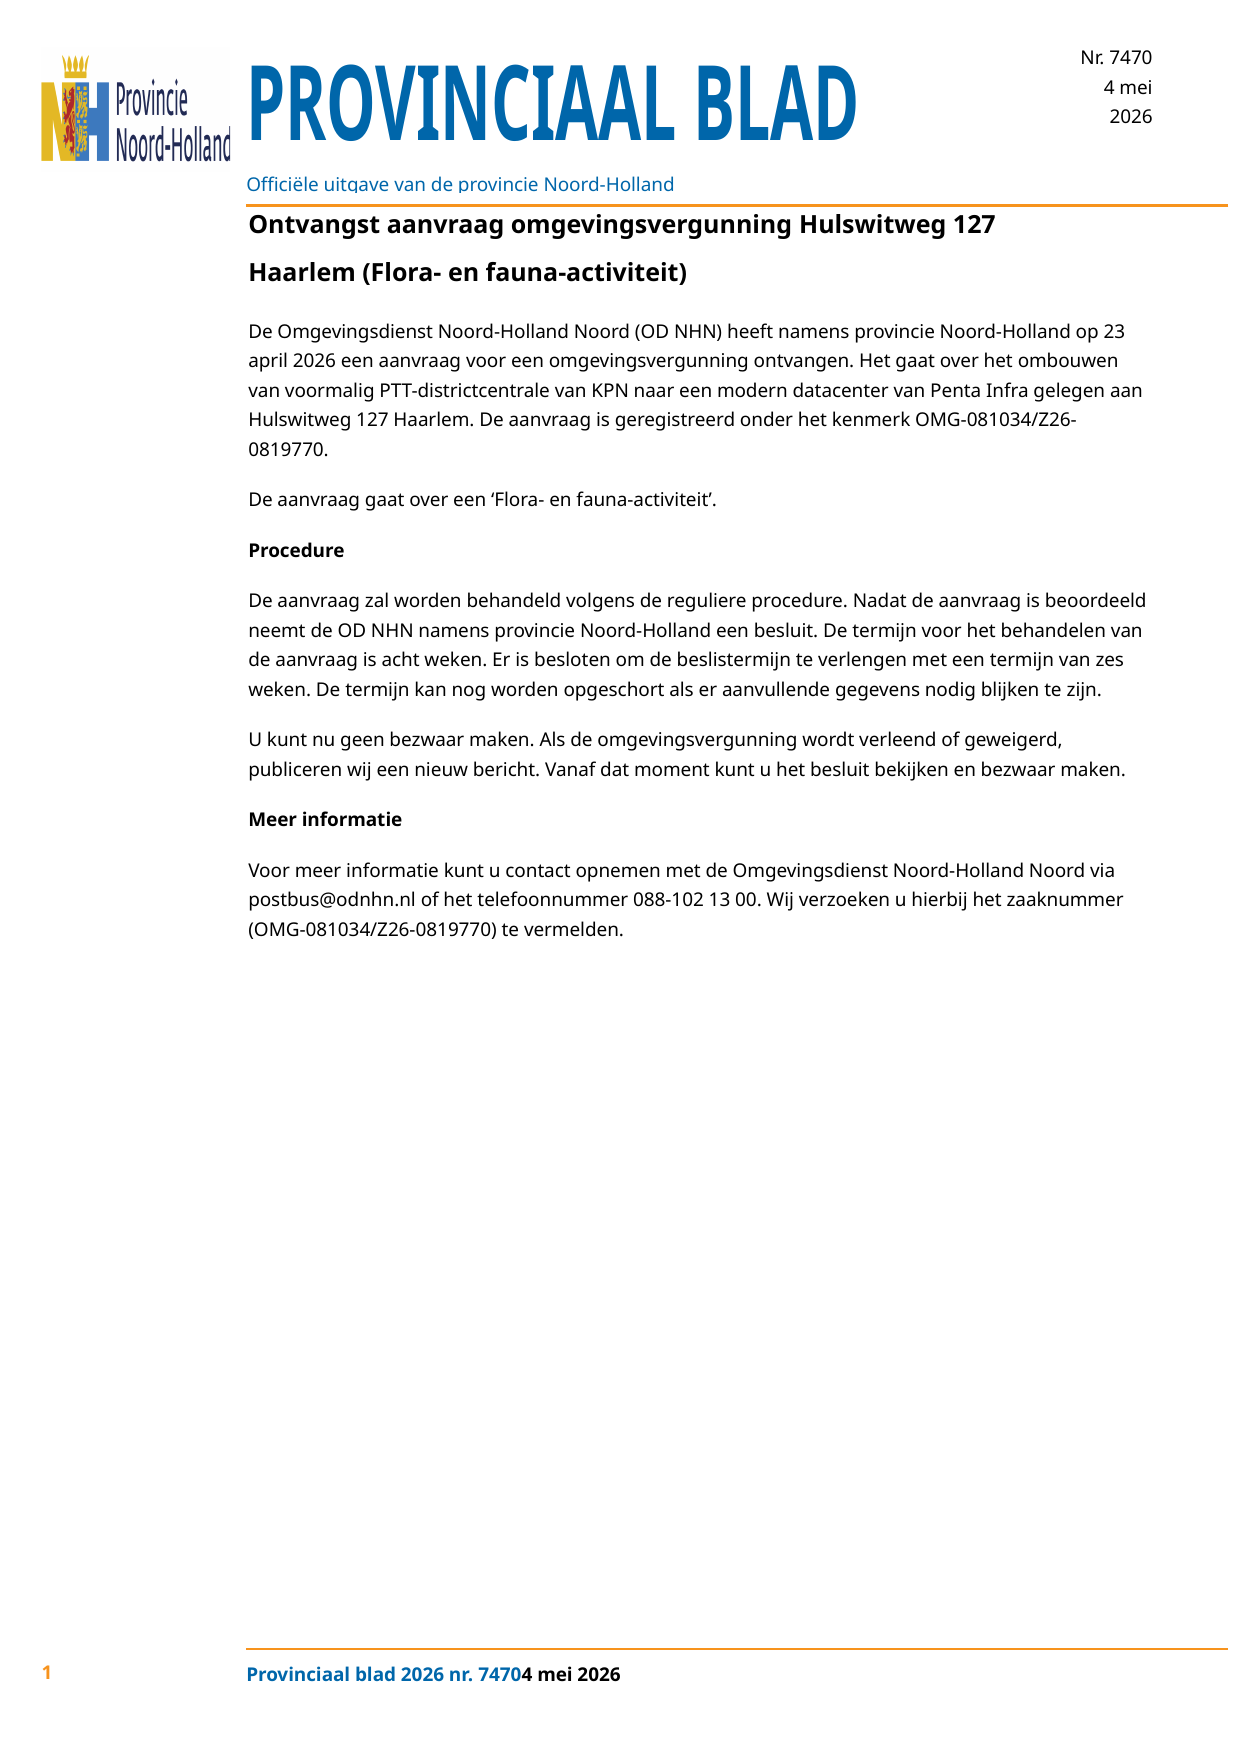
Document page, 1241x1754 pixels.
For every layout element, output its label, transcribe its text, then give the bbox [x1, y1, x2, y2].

text Procedure [248, 537, 1152, 563]
text Meer informatie [248, 807, 1152, 832]
text U kunt nu geen bezwaar maken. Als de omgevingsvergunning wordt verleend of geweigerd, publiceren wij een nieuw bericht. Vanaf dat moment kunt u het besluit bekijken en bezwaar maken. [248, 727, 1152, 782]
text De Omgevingsdienst Noord-Holland Noord (OD NHN) heeft namens provincie Noord-Holland op 23 april 2026 een aanvraag voor een omgevingsvergunning ontvangen. Het gaat over het ombouwen van voormalig PTT-districtcentrale van KPN naar een modern datacenter van Penta Infra gelegen aan Hulswitweg 127 Haarlem. De aanvraag is geregistreerd onder het kenmerk OMG-081034/Z26-0819770. [248, 318, 1152, 462]
text Voor meer informatie kunt u contact opnemen met de Omgevingsdienst Noord-Holland Noord via postbus@odnhn.nl of het telefoonnummer 088-102 13 00. Wij verzoeken u hierbij het zaaknummer (OMG-081034/Z26-0819770) te vermelden. [248, 857, 1152, 942]
text De aanvraag zal worden behandeld volgens de reguliere procedure. Nadat de aanvraag is beoordeeld neemt de OD NHN namens provincie Noord-Holland een besluit. De termijn voor het behandelen van de aanvraag is acht weken. Er is besloten om de beslistermijn te verlengen met een termijn van zes weken. De termijn kan nog worden opgeschort als er aanvullende gegevens nodig blijken te zijn. [248, 587, 1152, 702]
picture [41, 47, 231, 172]
text Ontvangst aanvraag omgevingsvergunning Hulswitweg 127 Haarlem (Flora- en fauna-activiteit) [248, 207, 1152, 288]
text De aanvraag gaat over een ‘Flora- en fauna-activiteit’. [248, 487, 1152, 512]
